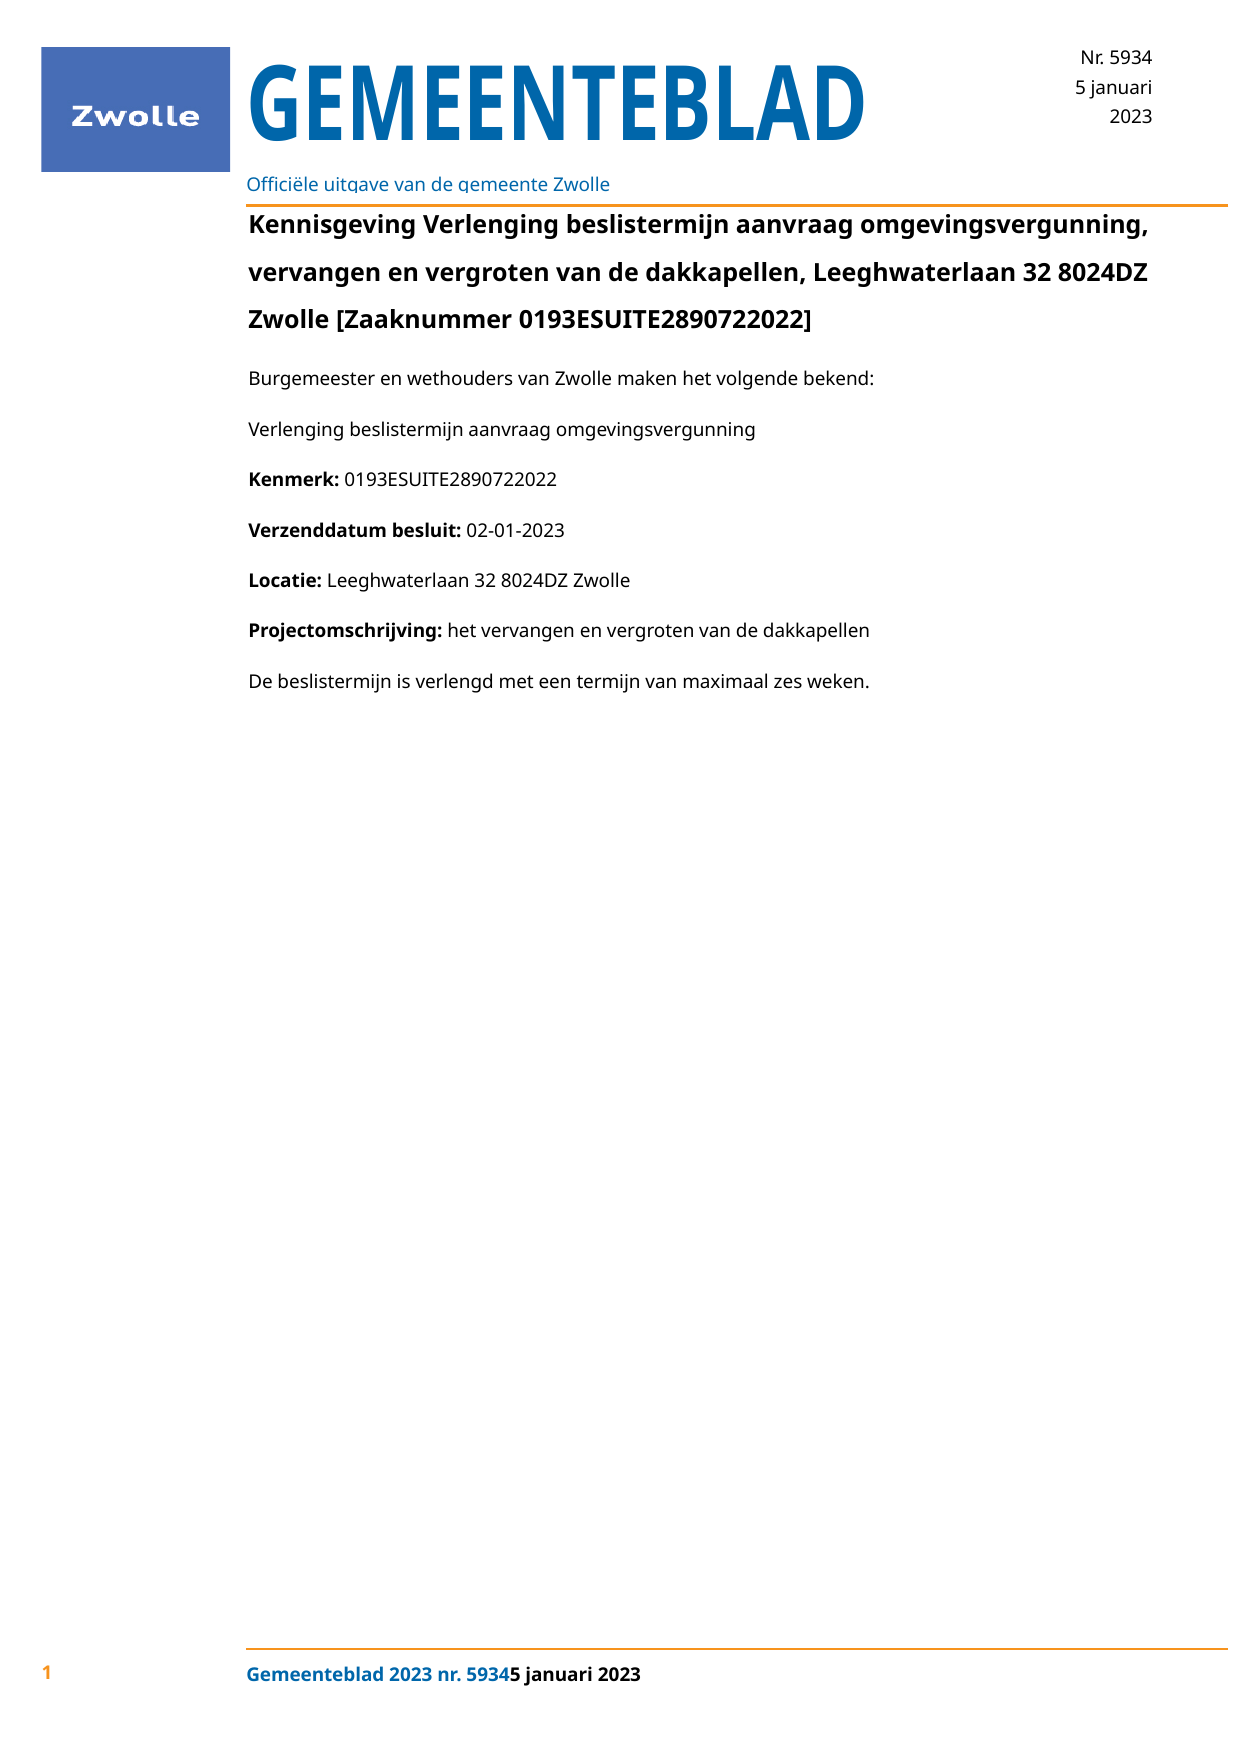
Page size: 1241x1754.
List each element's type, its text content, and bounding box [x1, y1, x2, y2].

text De beslistermijn is verlengd met een termijn van maximaal zes weken. [248, 668, 1152, 694]
picture [41, 47, 231, 172]
text Kennisgeving Verlenging beslistermijn aanvraag omgevingsvergunning, vervangen en vergroten van de dakkapellen, Leeghwaterlaan 32 8024DZ Zwolle [Zaaknummer 0193ESUITE2890722022] [248, 207, 1152, 336]
text Kenmerk: 0193ESUITE2890722022 [248, 466, 1152, 492]
text Verlenging beslistermijn aanvraag omgevingsvergunning [248, 416, 1152, 442]
text Projectomschrijving: het vervangen en vergroten van de dakkapellen [248, 618, 1152, 643]
text Verzenddatum besluit: 02-01-2023 [248, 517, 1152, 542]
text Burgemeester en wethouders van Zwolle maken het volgende bekend: [248, 366, 1152, 391]
text Locatie: Leeghwaterlaan 32 8024DZ Zwolle [248, 567, 1152, 593]
